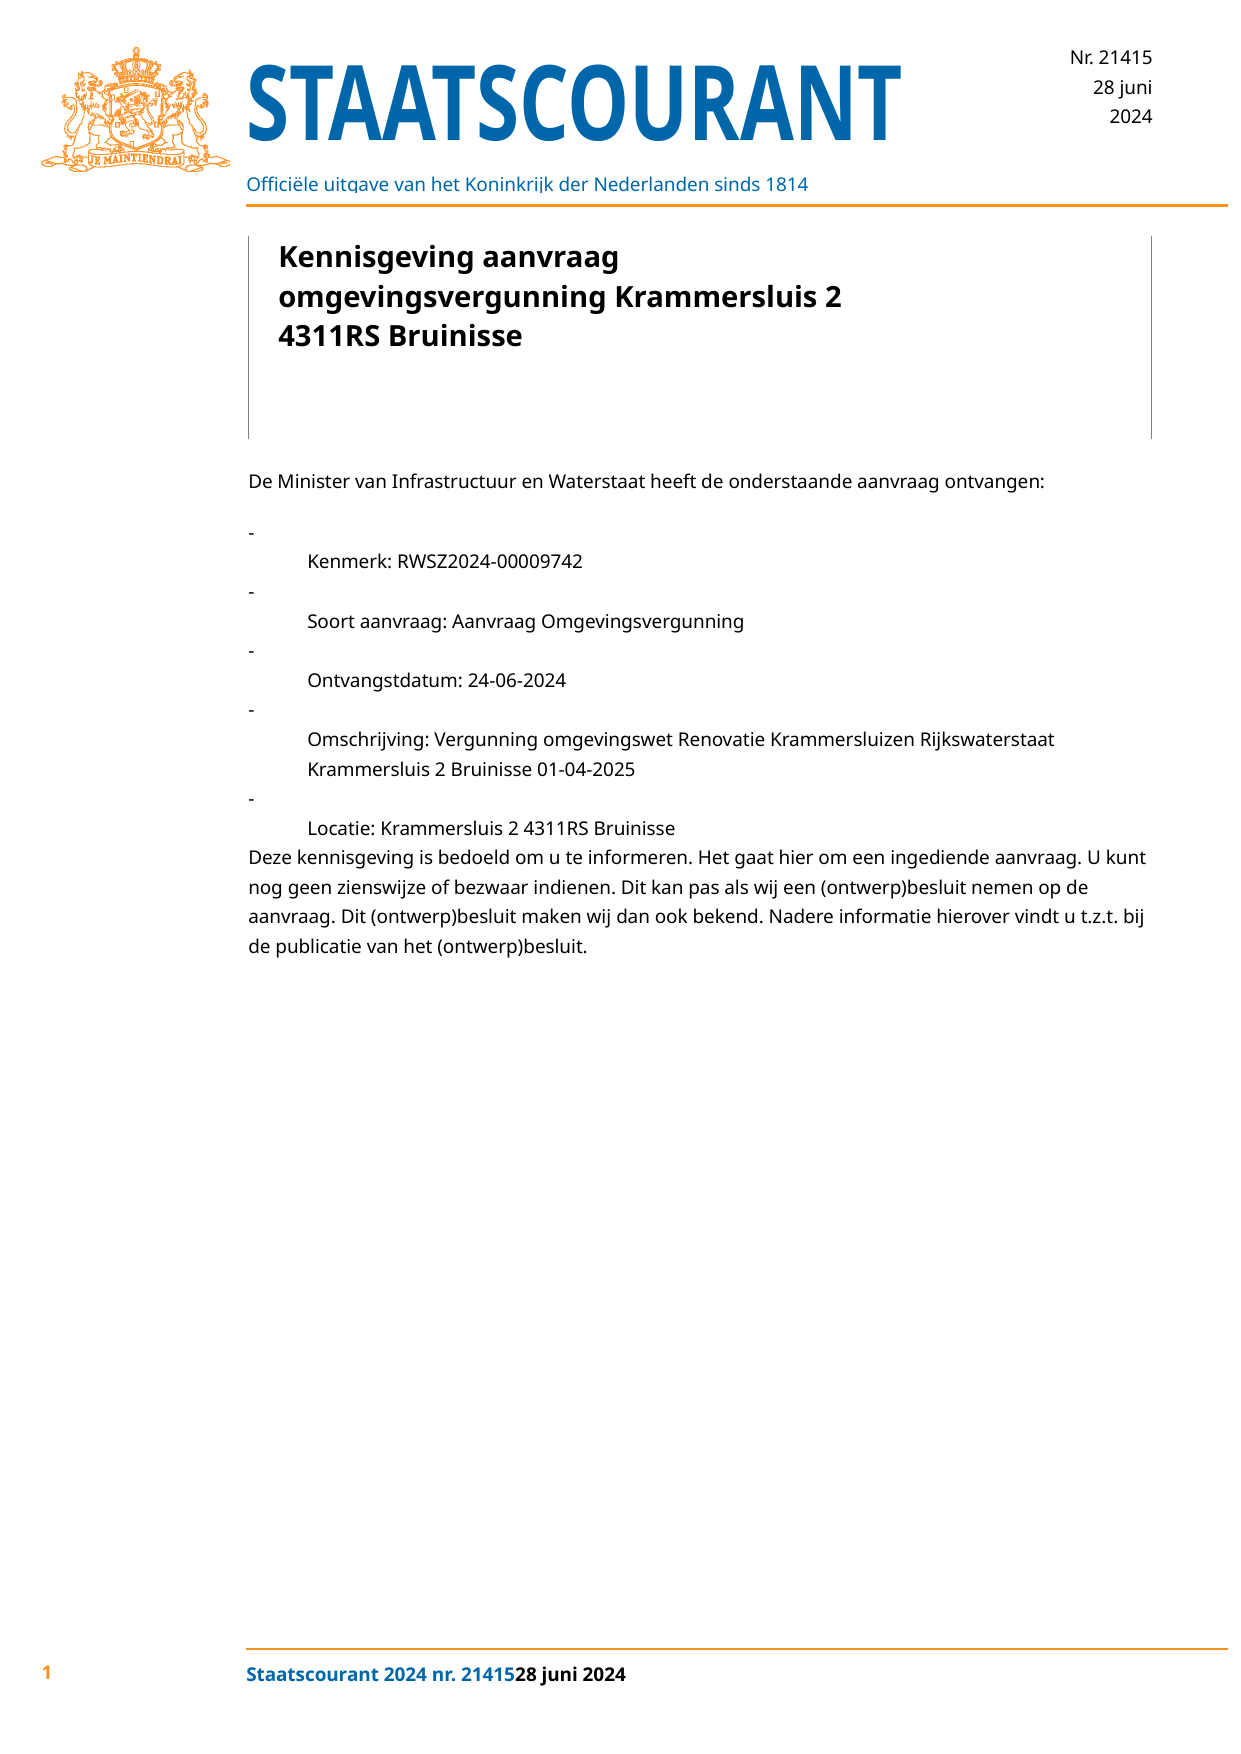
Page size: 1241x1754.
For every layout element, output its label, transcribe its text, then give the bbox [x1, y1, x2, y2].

text Deze kennisgeving is bedoeld om u te informeren. Het gaat hier om een ingediende aanvraag. U kunt nog geen zienswijze of bezwaar indienen. Dit kan pas als wij een (ontwerp)besluit nemen op de aanvraag. Dit (ontwerp)besluit maken wij dan ook bekend. Nadere informatie hierover vindt u t.z.t. bij de publicatie van het (ontwerp)besluit. [248, 844, 1152, 959]
table_header [850, 414, 1151, 439]
table_header [1090, 236, 1151, 413]
table_header Kennisgeving aanvraag omgevingsvergunning Krammersluis 2 4311RS Bruinisse [249, 236, 850, 439]
text De Minister van Infrastructuur en Waterstaat heeft de onderstaande aanvraag ontvangen: [248, 469, 1152, 494]
list Soort aanvraag: Aanvraag Omgevingsvergunning [248, 608, 1152, 633]
list Ontvangstdatum: 24-06-2024 [248, 667, 1152, 693]
list Omschrijving: Vergunning omgevingswet Renovatie Krammersluizen Rijkswaterstaat Krammersluis 2 Bruinisse 01-04-2025 [248, 726, 1152, 781]
list Kenmerk: RWSZ2024-00009742 [248, 549, 1152, 574]
picture [912, 236, 1090, 414]
list Locatie: Krammersluis 2 4311RS Bruinisse [248, 815, 1152, 841]
table_header [850, 236, 912, 413]
picture [41, 47, 231, 172]
